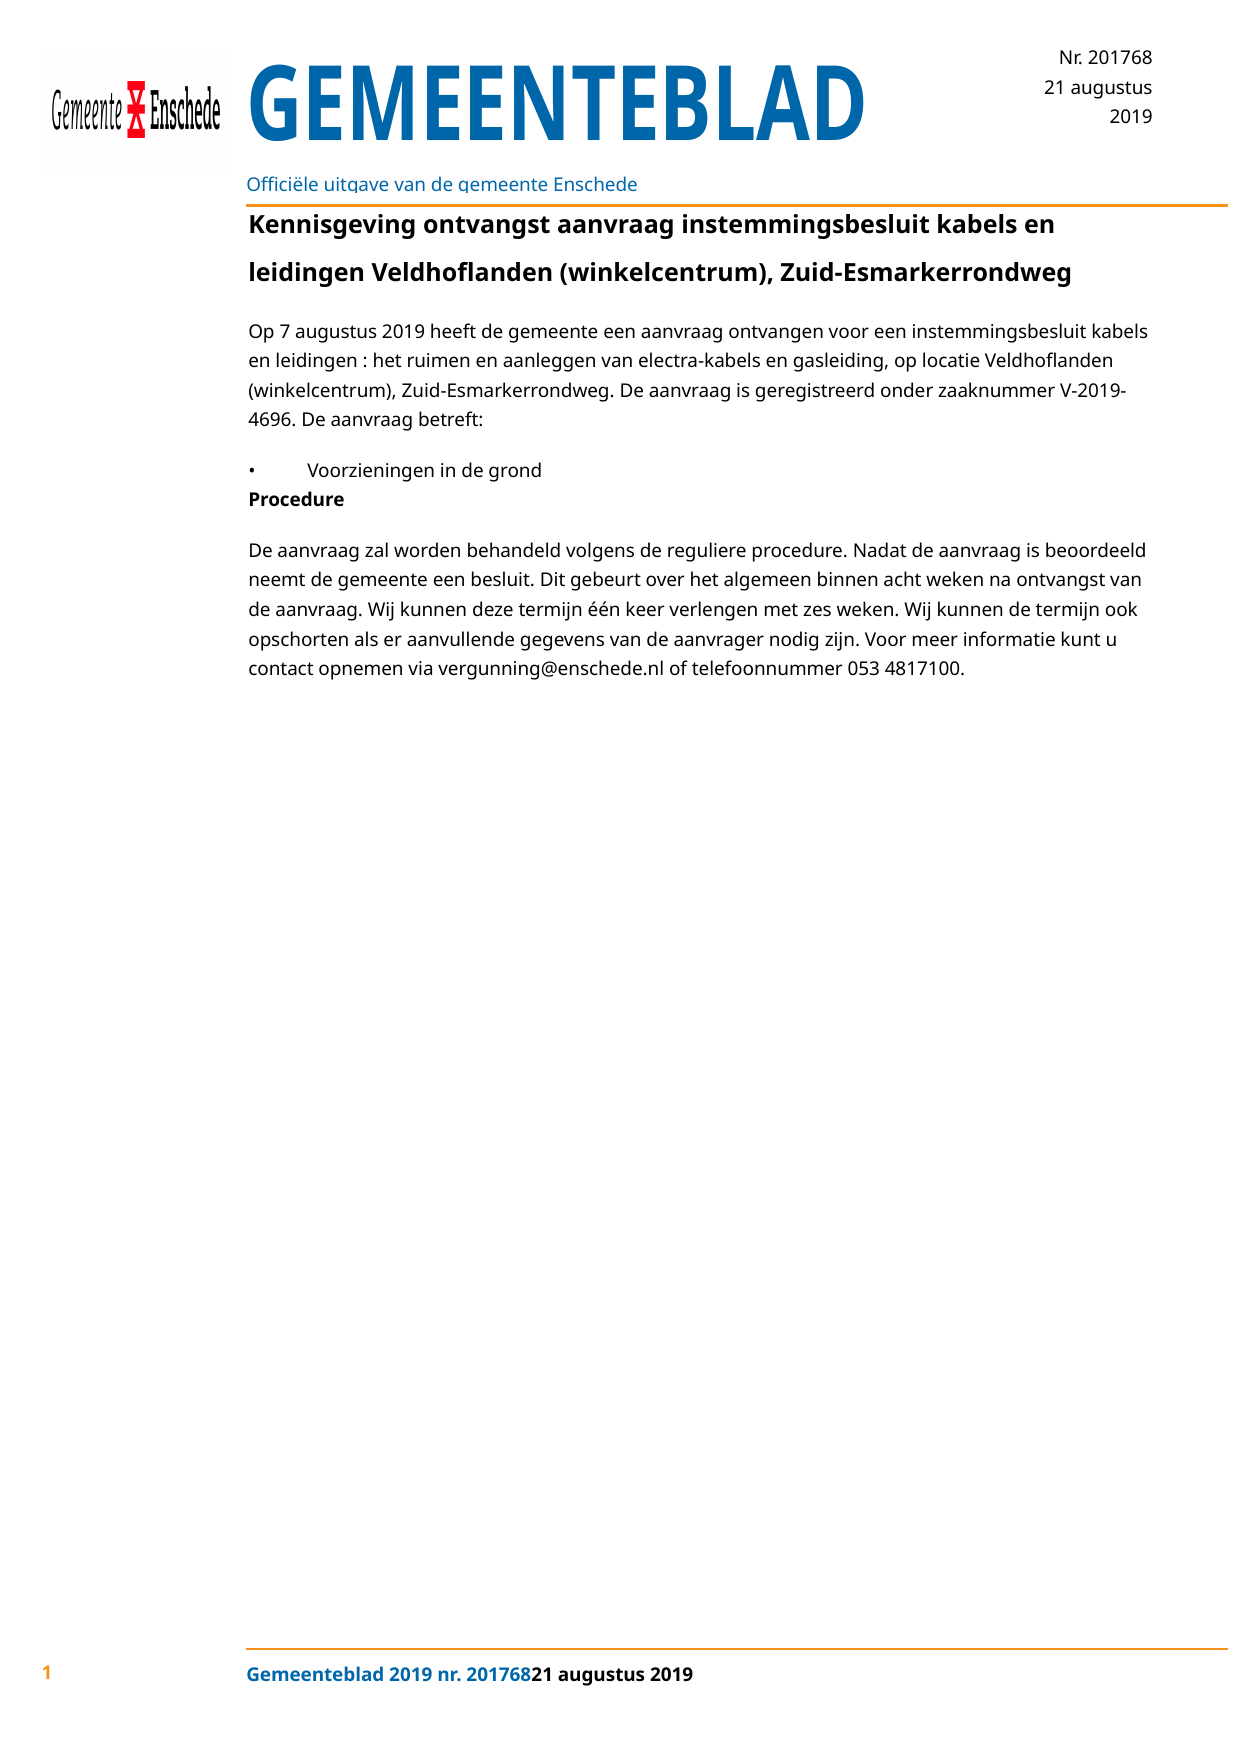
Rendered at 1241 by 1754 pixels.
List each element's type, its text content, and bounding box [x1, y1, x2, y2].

text Kennisgeving ontvangst aanvraag instemmingsbesluit kabels en leidingen Veldhoflanden (winkelcentrum), Zuid-Esmarkerrondweg [248, 207, 1152, 288]
picture [41, 47, 231, 172]
text Op 7 augustus 2019 heeft de gemeente een aanvraag ontvangen voor een instemmingsbesluit kabels en leidingen : het ruimen en aanleggen van electra-kabels en gasleiding, op locatie Veldhoflanden (winkelcentrum), Zuid-Esmarkerrondweg. De aanvraag is geregistreerd onder zaaknummer V-2019-4696. De aanvraag betreft: [248, 318, 1152, 432]
list Voorzieningen in de grond [248, 457, 1152, 483]
text De aanvraag zal worden behandeld volgens de reguliere procedure. Nadat de aanvraag is beoordeeld neemt de gemeente een besluit. Dit gebeurt over het algemeen binnen acht weken na ontvangst van de aanvraag. Wij kunnen deze termijn één keer verlengen met zes weken. Wij kunnen de termijn ook opschorten als er aanvullende gegevens van de aanvrager nodig zijn. Voor meer informatie kunt u contact opnemen via vergunning@enschede.nl of telefoonnummer 053 4817100. [248, 537, 1152, 681]
text Procedure [248, 487, 1152, 512]
